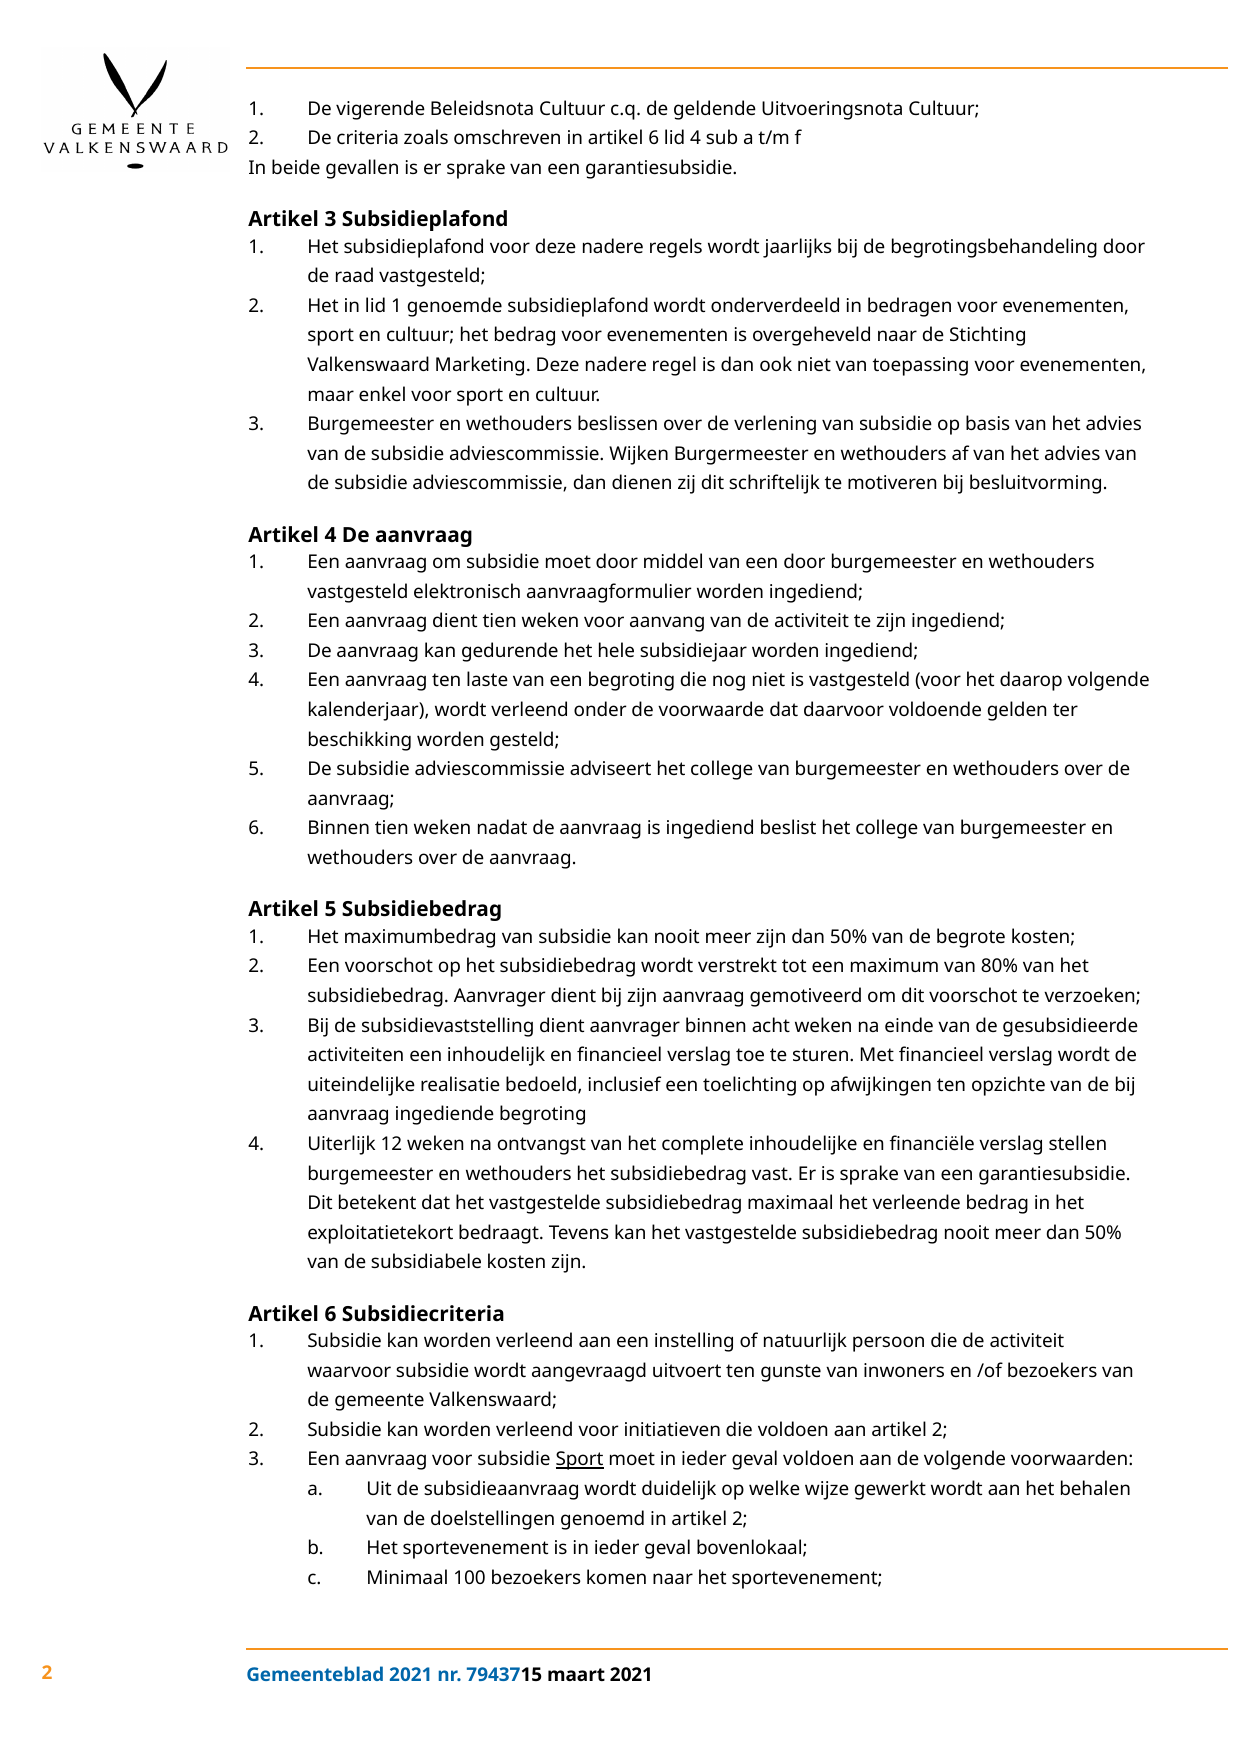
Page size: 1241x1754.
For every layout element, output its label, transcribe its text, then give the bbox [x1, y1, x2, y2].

list Binnen tien weken nadat de aanvraag is ingediend beslist het college van burgemeester en wethouders over de aanvraag. [248, 814, 1152, 870]
list Het subsidieplafond voor deze nadere regels wordt jaarlijks bij de begrotingsbehandeling door de raad vastgesteld; [248, 233, 1152, 288]
list Uiterlijk 12 weken na ontvangst van het complete inhoudelijke en financiële verslag stellen burgemeester en wethouders het subsidiebedrag vast. Er is sprake van een garantiesubsidie. Dit betekent dat het vastgestelde subsidiebedrag maximaal het verleende bedrag in het exploitatietekort bedraagt. Tevens kan het vastgestelde subsidiebedrag nooit meer dan 50% van de subsidiabele kosten zijn. [248, 1130, 1152, 1274]
text Artikel 4 De aanvraag [248, 520, 1152, 548]
list Een voorschot op het subsidiebedrag wordt verstrekt tot een maximum van 80% van het subsidiebedrag. Aanvrager dient bij zijn aanvraag gemotiveerd om dit voorschot te verzoeken; [248, 953, 1152, 1008]
list Een aanvraag dient tien weken voor aanvang van de activiteit te zijn ingediend; [248, 607, 1152, 633]
list Subsidie kan worden verleend voor initiatieven die voldoen aan artikel 2; [248, 1416, 1152, 1442]
list Het sportevenement is in ieder geval bovenlokaal; [307, 1534, 1152, 1560]
list Een aanvraag om subsidie moet door middel van een door burgemeester en wethouders vastgesteld elektronisch aanvraagformulier worden ingediend; [248, 548, 1152, 604]
list Het maximumbedrag van subsidie kan nooit meer zijn dan 50% van de begrote kosten; [248, 923, 1152, 949]
list De subsidie adviescommissie adviseert het college van burgemeester en wethouders over de aanvraag; [248, 755, 1152, 811]
list Bij de subsidievaststelling dient aanvrager binnen acht weken na einde van de gesubsidieerde activiteiten een inhoudelijk en financieel verslag toe te sturen. Met financieel verslag wordt de uiteindelijke realisatie bedoeld, inclusief een toelichting op afwijkingen ten opzichte van de bij aanvraag ingediende begroting [248, 1012, 1152, 1126]
text Artikel 6 Subsidiecriteria [248, 1299, 1152, 1327]
text In beide gevallen is er sprake van een garantiesubsidie. [248, 154, 1152, 180]
list Subsidie kan worden verleend aan een instelling of natuurlijk persoon die de activiteit waarvoor subsidie wordt aangevraagd uitvoert ten gunste van inwoners en /of bezoekers van de gemeente Valkenswaard; [248, 1327, 1152, 1412]
list Uit de subsidieaanvraag wordt duidelijk op welke wijze gewerkt wordt aan het behalen van de doelstellingen genoemd in artikel 2; [307, 1475, 1152, 1531]
picture [41, 47, 231, 172]
list De vigerende Beleidsnota Cultuur c.q. de geldende Uitvoeringsnota Cultuur; [248, 95, 1152, 121]
list Minimaal 100 bezoekers komen naar het sportevenement; [307, 1564, 1152, 1590]
list De aanvraag kan gedurende het hele subsidiejaar worden ingediend; [248, 637, 1152, 663]
text Artikel 5 Subsidiebedrag [248, 894, 1152, 923]
list Een aanvraag voor subsidie Sport moet in ieder geval voldoen aan de volgende voorwaarden: [248, 1446, 1152, 1471]
list De criteria zoals omschreven in artikel 6 lid 4 sub a t/m f [248, 124, 1152, 150]
list Een aanvraag ten laste van een begroting die nog niet is vastgesteld (voor het daarop volgende kalenderjaar), wordt verleend onder de voorwaarde dat daarvoor voldoende gelden ter beschikking worden gesteld; [248, 667, 1152, 752]
text Artikel 3 Subsidieplafond [248, 204, 1152, 233]
list Het in lid 1 genoemde subsidieplafond wordt onderverdeeld in bedragen voor evenementen, sport en cultuur; het bedrag voor evenementen is overgeheveld naar de Stichting Valkenswaard Marketing. Deze nadere regel is dan ook niet van toepassing voor evenementen, maar enkel voor sport en cultuur. [248, 292, 1152, 406]
list Burgemeester en wethouders beslissen over de verlening van subsidie op basis van het advies van de subsidie adviescommissie. Wijken Burgermeester en wethouders af van het advies van de subsidie adviescommissie, dan dienen zij dit schriftelijk te motiveren bij besluitvorming. [248, 410, 1152, 495]
